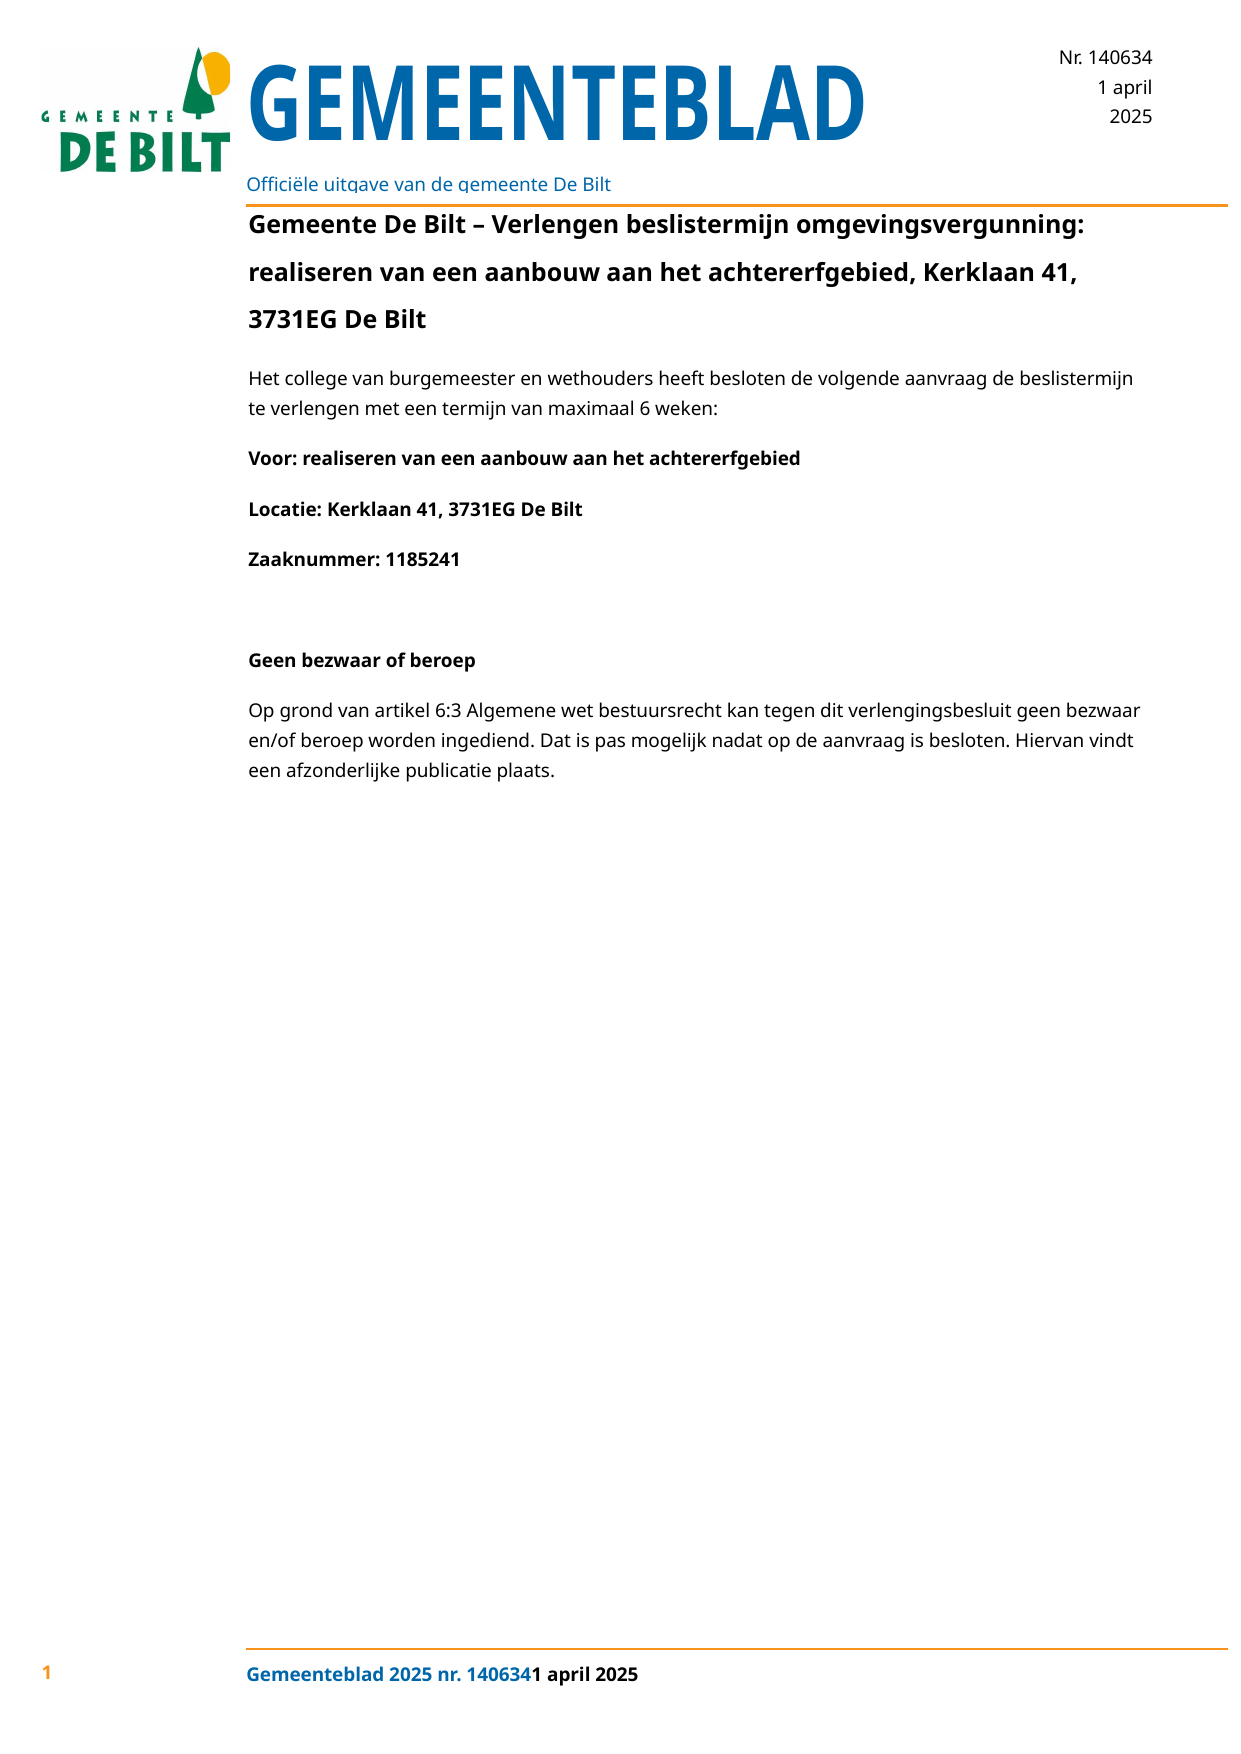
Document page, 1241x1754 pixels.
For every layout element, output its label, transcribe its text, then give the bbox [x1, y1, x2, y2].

text Op grond van artikel 6:3 Algemene wet bestuursrecht kan tegen dit verlengingsbesluit geen bezwaar en/of beroep worden ingediend. Dat is pas mogelijk nadat op de aanvraag is besloten. Hiervan vindt een afzonderlijke publicatie plaats. [248, 698, 1152, 782]
text Voor: realiseren van een aanbouw aan het achtererfgebied [248, 446, 1152, 471]
text Geen bezwaar of beroep [248, 647, 1152, 673]
text Het college van burgemeester en wethouders heeft besloten de volgende aanvraag de beslistermijn te verlengen met een termijn van maximaal 6 weken: [248, 366, 1152, 421]
text Locatie: Kerklaan 41, 3731EG De Bilt [248, 496, 1152, 522]
text Zaaknummer: 1185241 [248, 546, 1152, 572]
text Gemeente De Bilt – Verlengen beslistermijn omgevingsvergunning: realiseren van een aanbouw aan het achtererfgebied, Kerklaan 41, 3731EG De Bilt [248, 207, 1152, 336]
picture [41, 47, 231, 172]
